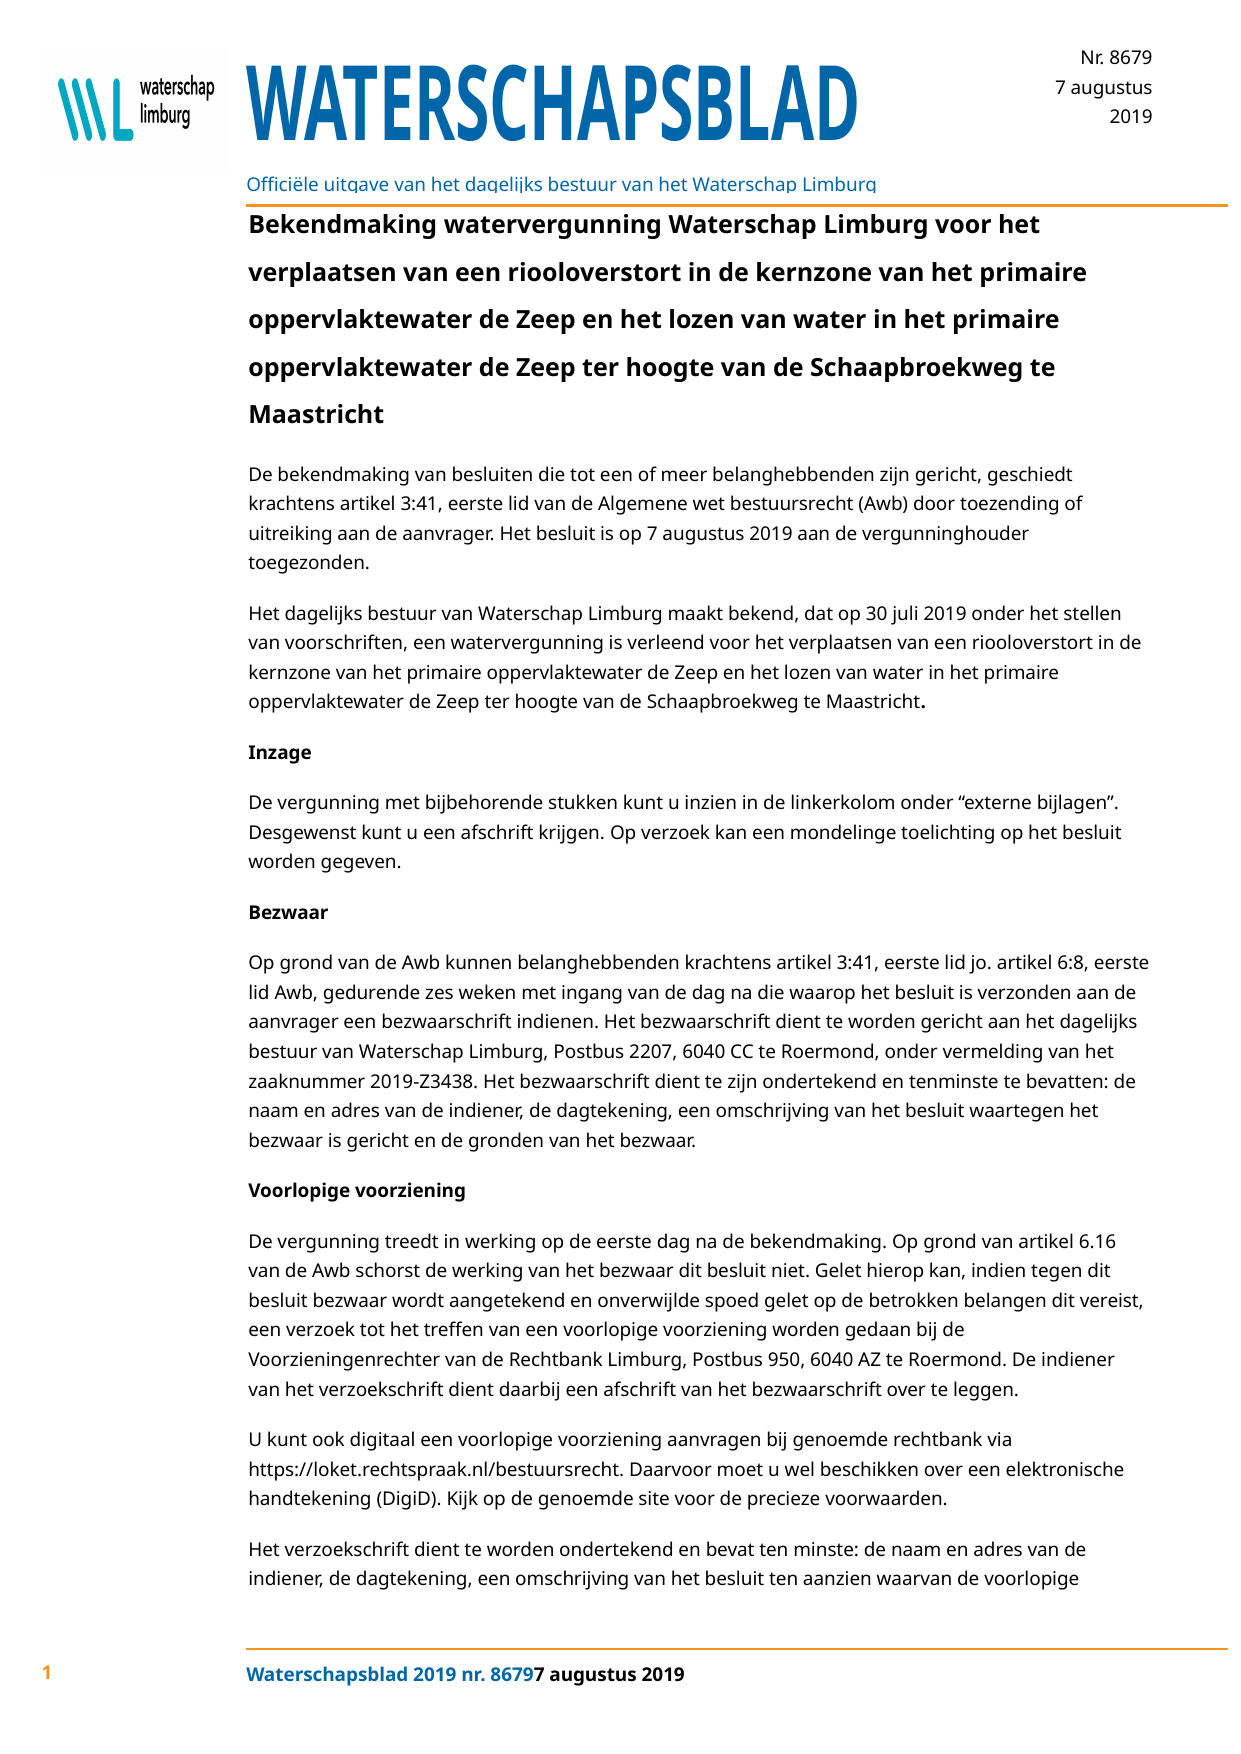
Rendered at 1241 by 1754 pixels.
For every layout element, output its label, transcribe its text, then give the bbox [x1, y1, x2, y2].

text Bezwaar [248, 899, 1152, 925]
text Op grond van de Awb kunnen belanghebbenden krachtens artikel 3:41, eerste lid jo. artikel 6:8, eerste lid Awb, gedurende zes weken met ingang van de dag na die waarop het besluit is verzonden aan de aanvrager een bezwaarschrift indienen. Het bezwaarschrift dient te worden gericht aan het dagelijks bestuur van Waterschap Limburg, Postbus 2207, 6040 CC te Roermond, onder vermelding van het zaaknummer 2019-Z3438. Het bezwaarschrift dient te zijn ondertekend en tenminste te bevatten: de naam en adres van de indiener, de dagtekening, een omschrijving van het besluit waartegen het bezwaar is gericht en de gronden van het bezwaar. [248, 949, 1152, 1153]
text Het verzoekschrift dient te worden ondertekend en bevat ten minste: de naam en adres van de indiener, de dagtekening, een omschrijving van het besluit ten aanzien waarvan de voorlopige [248, 1536, 1152, 1591]
text De vergunning treedt in werking op de eerste dag na de bekendmaking. Op grond van artikel 6.16 van de Awb schorst de werking van het bezwaar dit besluit niet. Gelet hierop kan, indien tegen dit besluit bezwaar wordt aangetekend en onverwijlde spoed gelet op de betrokken belangen dit vereist, een verzoek tot het treffen van een voorlopige voorziening worden gedaan bij de Voorzieningenrechter van de Rechtbank Limburg, Postbus 950, 6040 AZ te Roermond. De indiener van het verzoekschrift dient daarbij een afschrift van het bezwaarschrift over te leggen. [248, 1228, 1152, 1401]
text Het dagelijks bestuur van Waterschap Limburg maakt bekend, dat op 30 juli 2019 onder het stellen van voorschriften, een watervergunning is verleend voor het verplaatsen van een riooloverstort in de kernzone van het primaire oppervlaktewater de Zeep en het lozen van water in het primaire oppervlaktewater de Zeep ter hoogte van de Schaapbroekweg te Maastricht. [248, 600, 1152, 714]
picture [41, 47, 231, 172]
text De vergunning met bijbehorende stukken kunt u inzien in de linkerkolom onder “externe bijlagen”. Desgewenst kunt u een afschrift krijgen. Op verzoek kan een mondelinge toelichting op het besluit worden gegeven. [248, 789, 1152, 874]
text Voorlopige voorziening [248, 1177, 1152, 1203]
text De bekendmaking van besluiten die tot een of meer belanghebbenden zijn gericht, geschiedt krachtens artikel 3:41, eerste lid van de Algemene wet bestuursrecht (Awb) door toezending of uitreiking aan de aanvrager. Het besluit is op 7 augustus 2019 aan de vergunninghouder toegezonden. [248, 461, 1152, 575]
text U kunt ook digitaal een voorlopige voorziening aanvragen bij genoemde rechtbank via https://loket.rechtspraak.nl/bestuursrecht. Daarvoor moet u wel beschikken over een elektronische handtekening (DigiD). Kijk op de genoemde site voor de precieze voorwaarden. [248, 1426, 1152, 1511]
text Bekendmaking watervergunning Waterschap Limburg voor het verplaatsen van een riooloverstort in de kernzone van het primaire oppervlaktewater de Zeep en het lozen van water in het primaire oppervlaktewater de Zeep ter hoogte van de Schaapbroekweg te Maastricht [248, 207, 1152, 431]
text Inzage [248, 739, 1152, 765]
